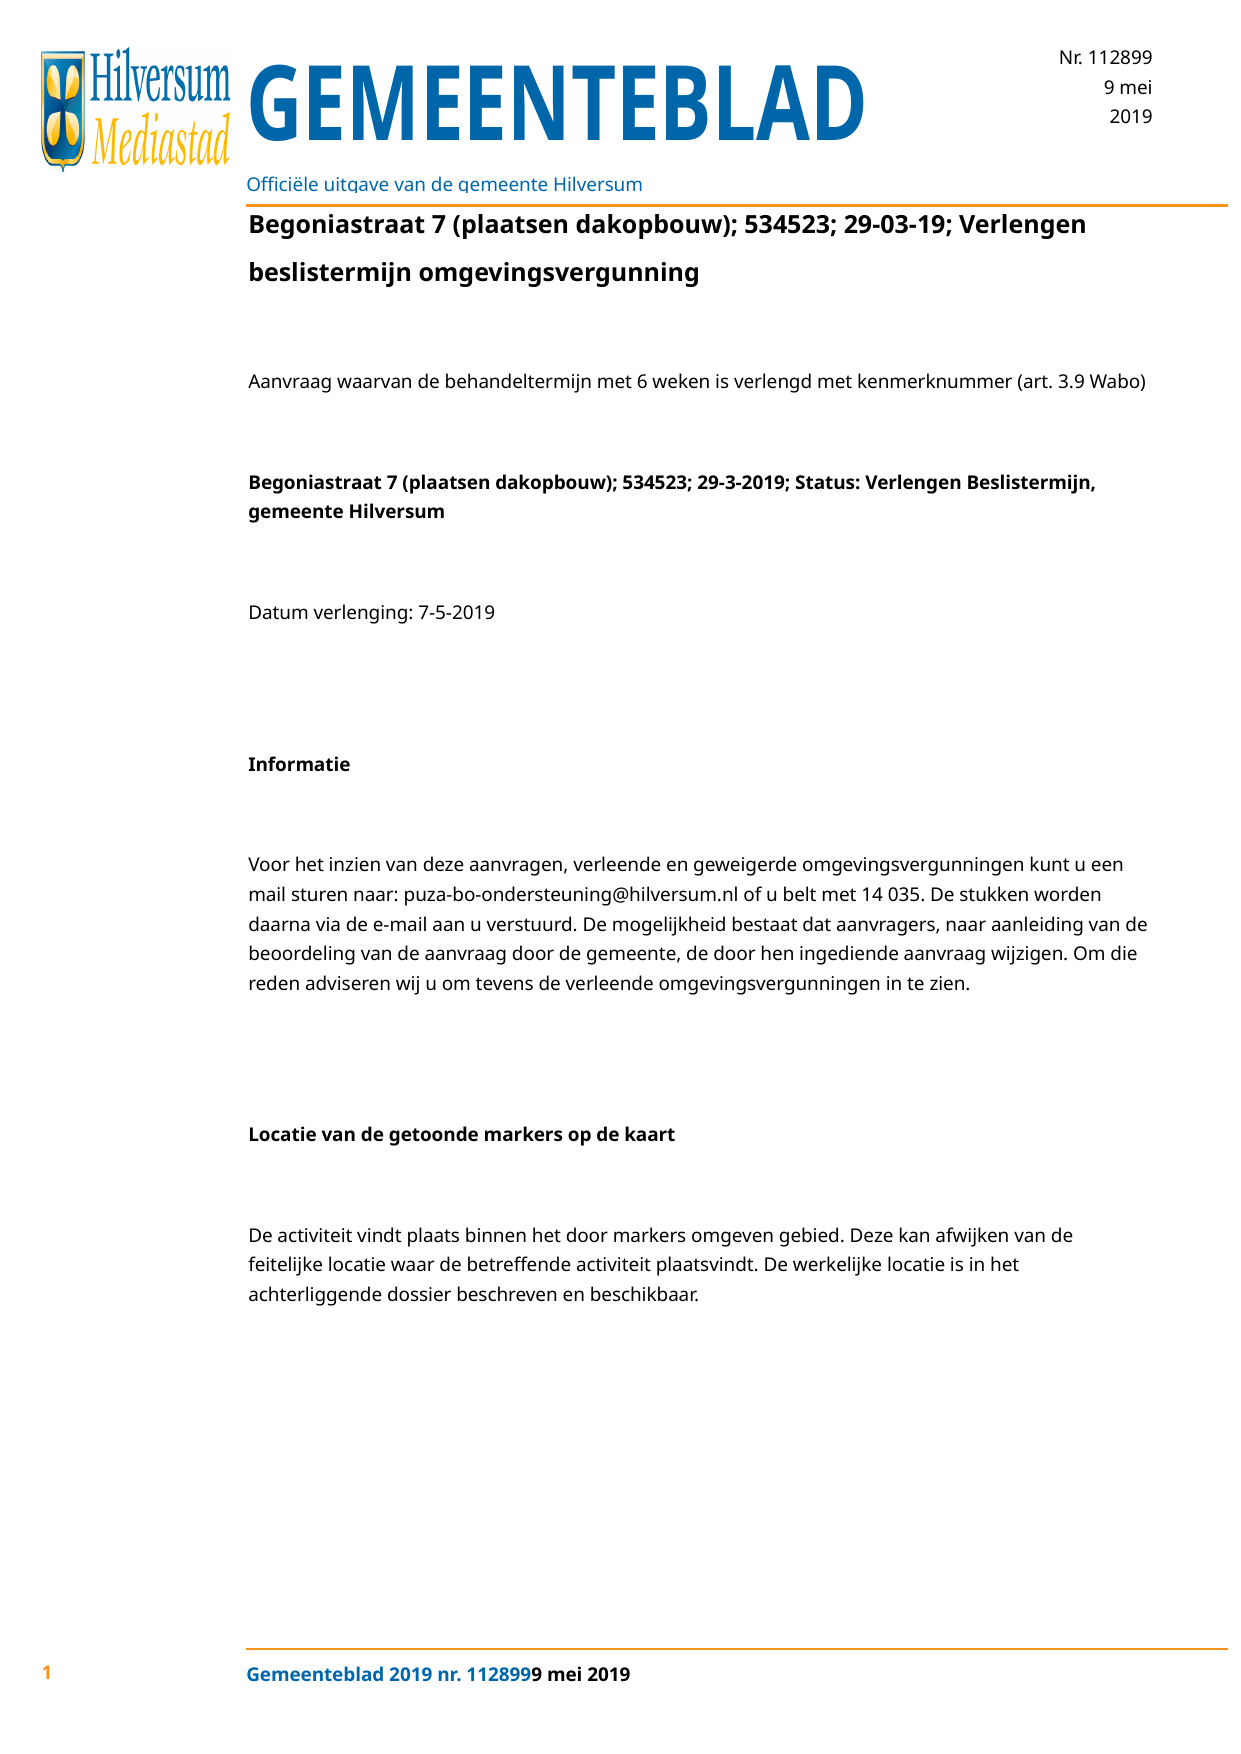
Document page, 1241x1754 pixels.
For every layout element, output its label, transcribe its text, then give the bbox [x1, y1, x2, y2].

text Datum verlenging: 7-5-2019 [248, 599, 1152, 625]
text Aanvraag waarvan de behandeltermijn met 6 weken is verlengd met kenmerknummer (art. 3.9 Wabo) [248, 368, 1152, 394]
text Locatie van de getoonde markers op de kaart [248, 1121, 1152, 1147]
text De activiteit vindt plaats binnen het door markers omgeven gebied. Deze kan afwijken van de feitelijke locatie waar de betreffende activiteit plaatsvindt. De werkelijke locatie is in het achterliggende dossier beschreven en beschikbaar. [248, 1222, 1152, 1307]
text Begoniastraat 7 (plaatsen dakopbouw); 534523; 29-03-19; Verlengen beslistermijn omgevingsvergunning [248, 207, 1152, 288]
text Voor het inzien van deze aanvragen, verleende en geweigerde omgevingsvergunningen kunt u een mail sturen naar: puza-bo-ondersteuning@hilversum.nl of u belt met 14 035. De stukken worden daarna via de e-mail aan u verstuurd. De mogelijkheid bestaat dat aanvragers, naar aanleiding van de beoordeling van de aanvraag door de gemeente, de door hen ingediende aanvraag wijzigen. Om die reden adviseren wij u om tevens de verleende omgevingsvergunningen in te zien. [248, 852, 1152, 996]
text Begoniastraat 7 (plaatsen dakopbouw); 534523; 29-3-2019; Status: Verlengen Beslistermijn, gemeente Hilversum [248, 469, 1152, 524]
picture [41, 47, 231, 172]
text Informatie [248, 751, 1152, 777]
